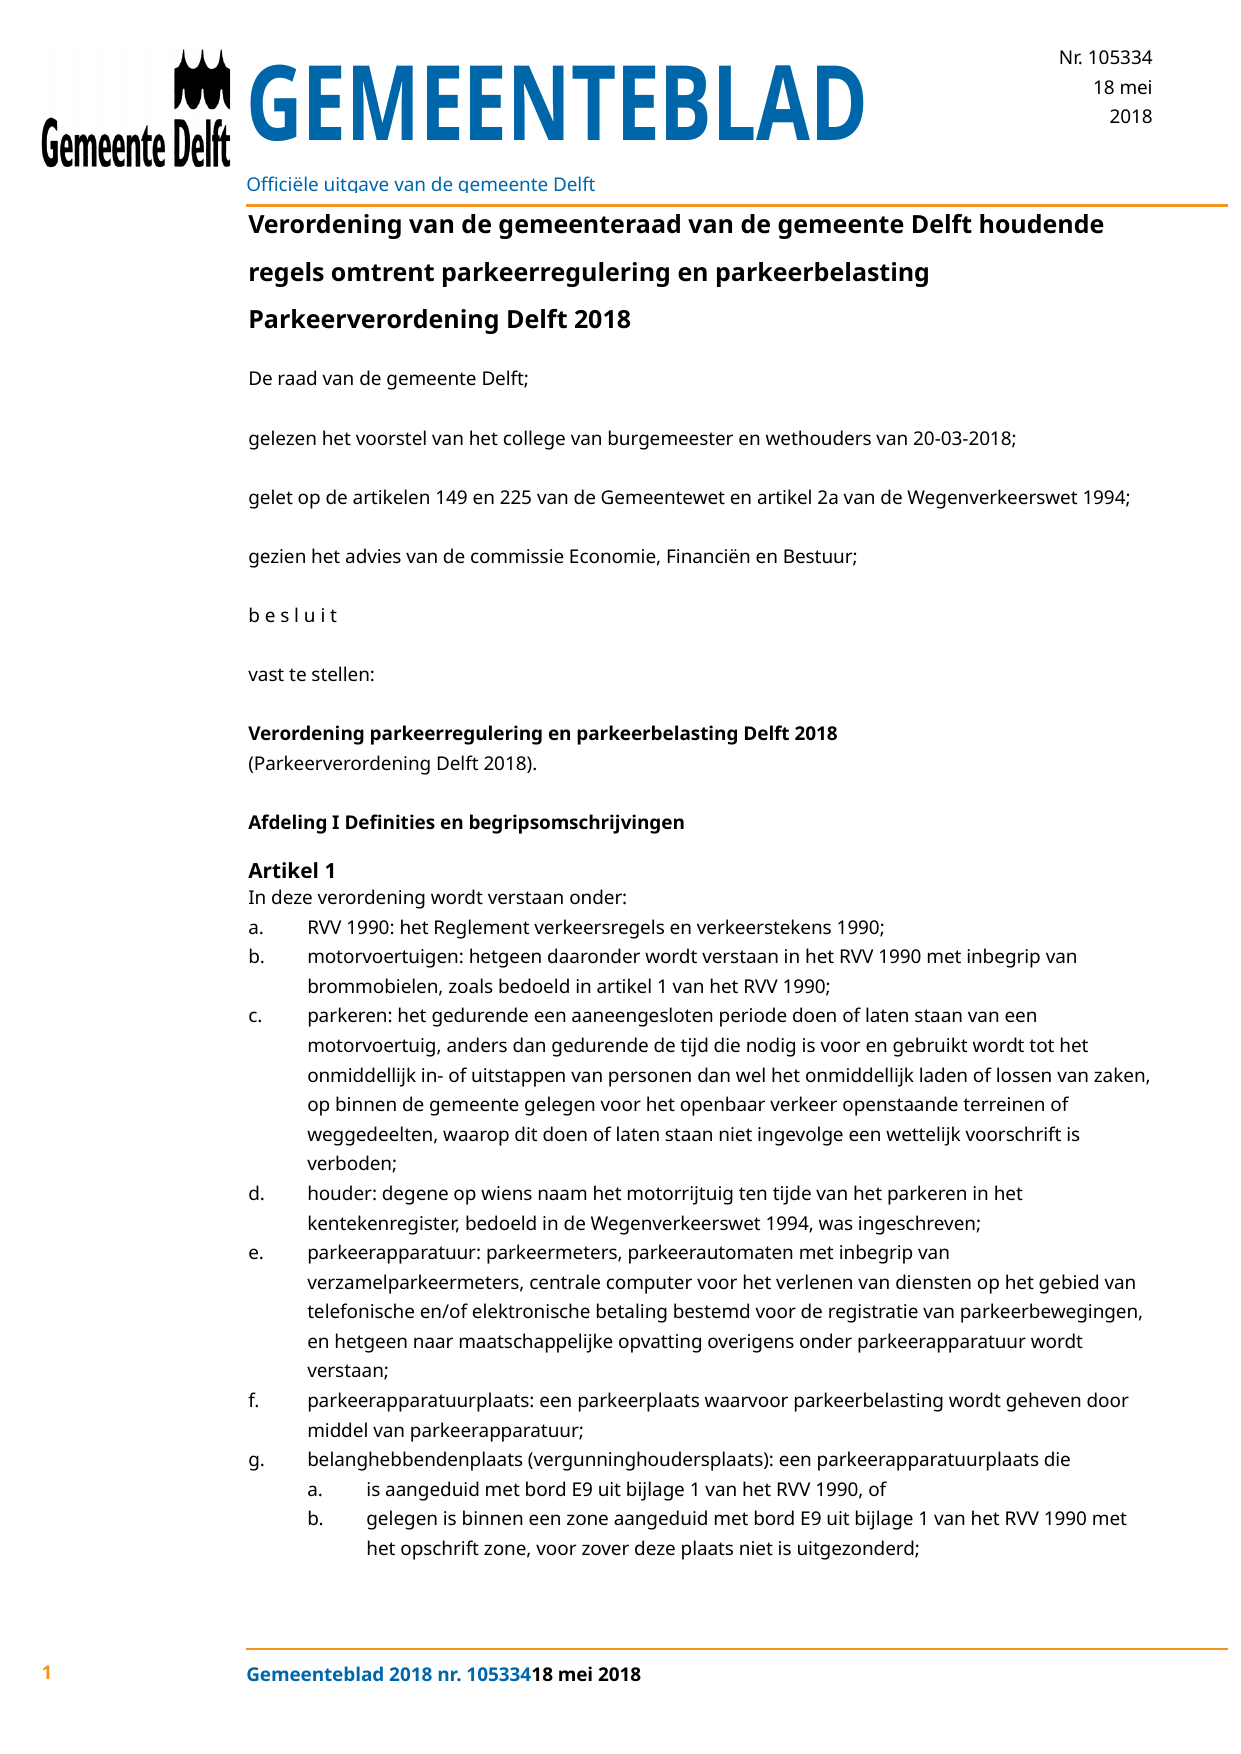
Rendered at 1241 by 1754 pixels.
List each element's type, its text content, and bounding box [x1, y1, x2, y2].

text Verordening van de gemeenteraad van de gemeente Delft houdende regels omtrent parkeerregulering en parkeerbelasting Parkeerverordening Delft 2018 [248, 207, 1152, 336]
text Afdeling I Definities en begripsomschrijvingen [248, 809, 1152, 835]
text Artikel 1 [248, 856, 1152, 884]
list parkeerapparatuurplaats: een parkeerplaats waarvoor parkeerbelasting wordt geheven door middel van parkeerapparatuur; [248, 1387, 1152, 1442]
text In deze verordening wordt verstaan onder: [248, 884, 1152, 910]
text gelet op de artikelen 149 en 225 van de Gemeentewet en artikel 2a van de Wegenverkeerswet 1994; [248, 484, 1152, 509]
text vast te stellen: [248, 661, 1152, 687]
list parkeerapparatuur: parkeermeters, parkeerautomaten met inbegrip van verzamelparkeermeters, centrale computer voor het verlenen van diensten op het gebied van telefonische en/of elektronische betaling bestemd voor de registratie van parkeerbewegingen, en hetgeen naar maatschappelijke opvatting overigens onder parkeerapparatuur wordt verstaan; [248, 1239, 1152, 1383]
text b e s l u i t [248, 602, 1152, 628]
text De raad van de gemeente Delft; [248, 366, 1152, 391]
list RVV 1990: het Reglement verkeersregels en verkeerstekens 1990; [248, 914, 1152, 939]
list gelegen is binnen een zone aangeduid met bord E9 uit bijlage 1 van het RVV 1990 met het opschrift zone, voor zover deze plaats niet is uitgezonderd; [307, 1506, 1152, 1561]
text gelezen het voorstel van het college van burgemeester en wethouders van 20-03-2018; [248, 425, 1152, 450]
list belanghebbendenplaats (vergunninghoudersplaats): een parkeerapparatuurplaats die [248, 1446, 1152, 1472]
list is aangeduid met bord E9 uit bijlage 1 van het RVV 1990, of [307, 1476, 1152, 1502]
text (Parkeerverordening Delft 2018). [248, 750, 1152, 776]
picture [41, 47, 231, 172]
text gezien het advies van de commissie Economie, Financiën en Bestuur; [248, 543, 1152, 569]
text Verordening parkeerregulering en parkeerbelasting Delft 2018 [248, 721, 1152, 746]
list parkeren: het gedurende een aaneengesloten periode doen of laten staan van een motorvoertuig, anders dan gedurende de tijd die nodig is voor en gebruikt wordt tot het onmiddellijk in- of uitstappen van personen dan wel het onmiddellijk laden of lossen van zaken, op binnen de gemeente gelegen voor het openbaar verkeer openstaande terreinen of weggedeelten, waarop dit doen of laten staan niet ingevolge een wettelijk voorschrift is verboden; [248, 1003, 1152, 1176]
list motorvoertuigen: hetgeen daaronder wordt verstaan in het RVV 1990 met inbegrip van brommobielen, zoals bedoeld in artikel 1 van het RVV 1990; [248, 943, 1152, 999]
list houder: degene op wiens naam het motorrijtuig ten tijde van het parkeren in het kentekenregister, bedoeld in de Wegenverkeerswet 1994, was ingeschreven; [248, 1180, 1152, 1235]
